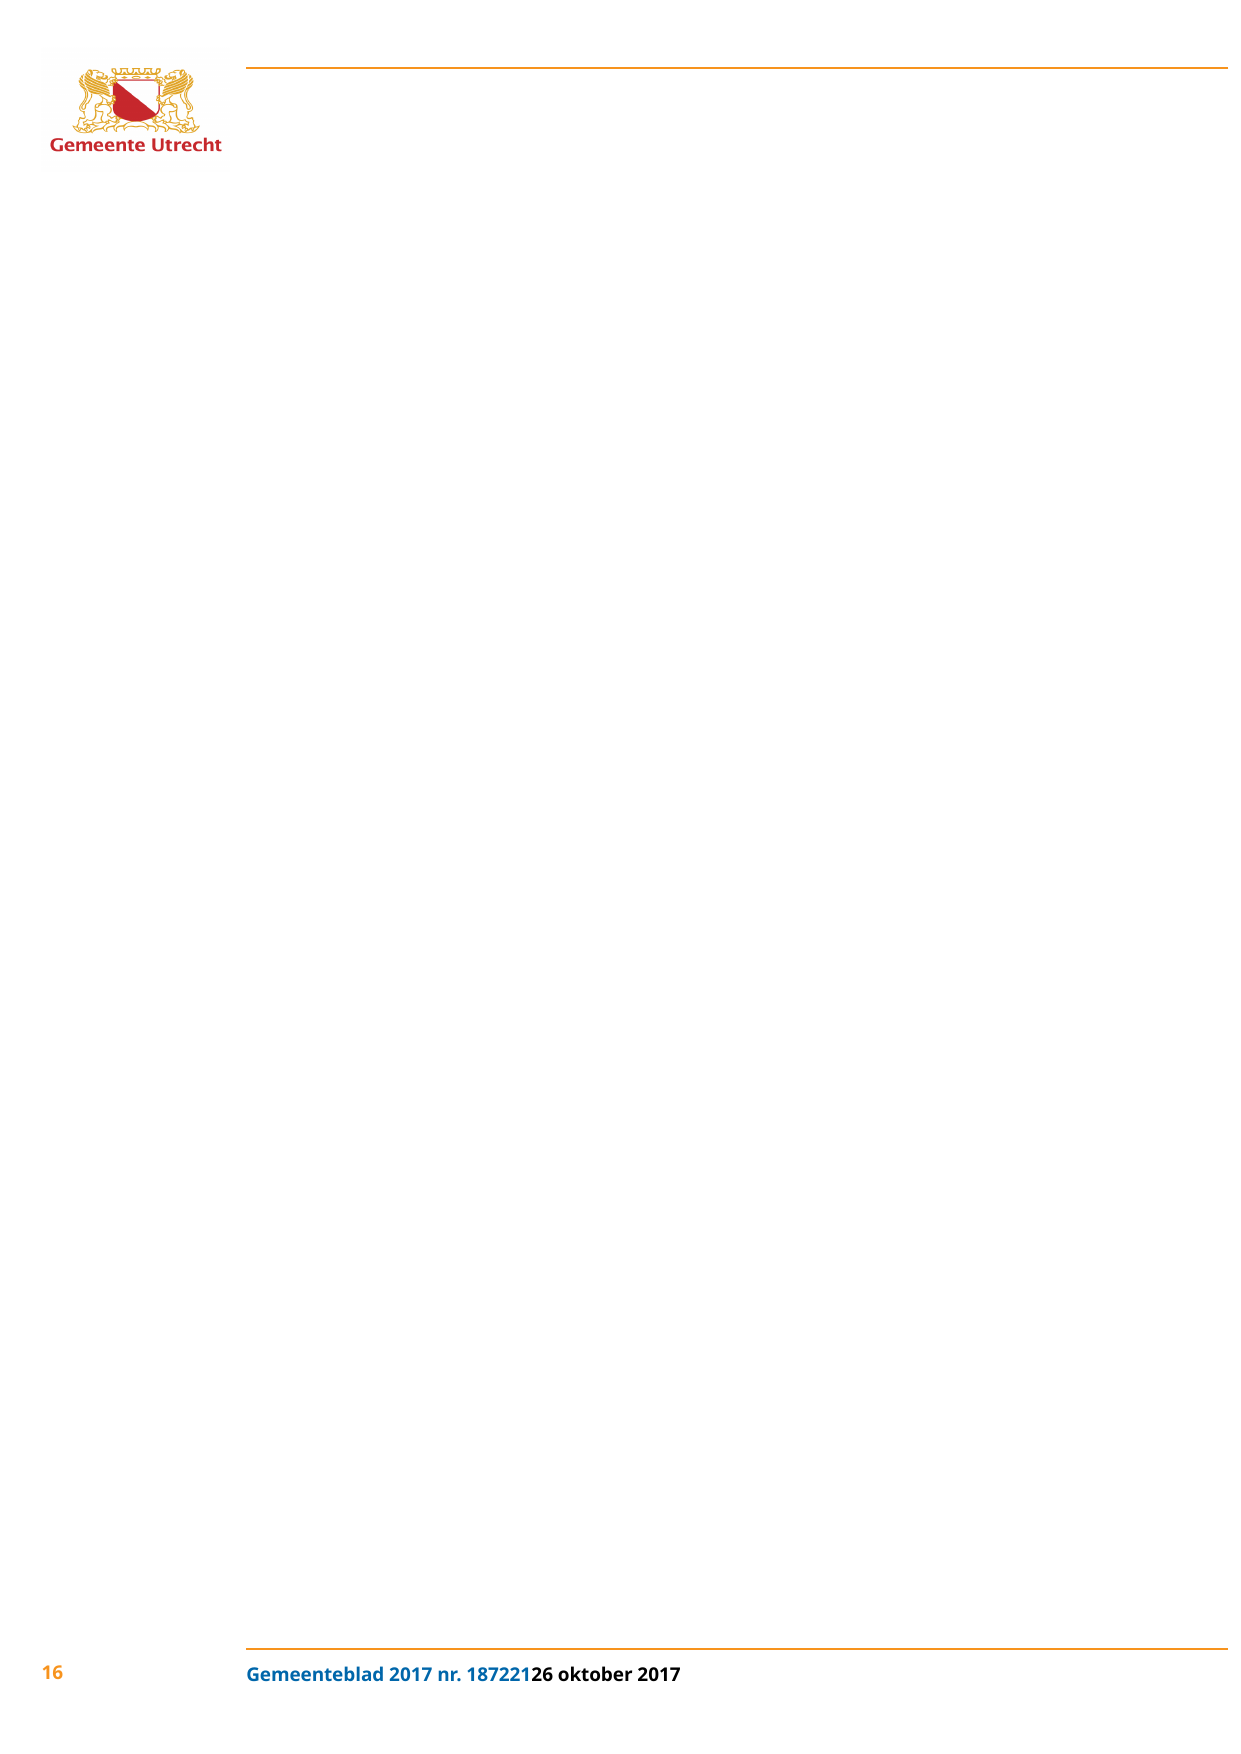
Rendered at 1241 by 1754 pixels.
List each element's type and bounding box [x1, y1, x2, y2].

picture [41, 47, 231, 172]
